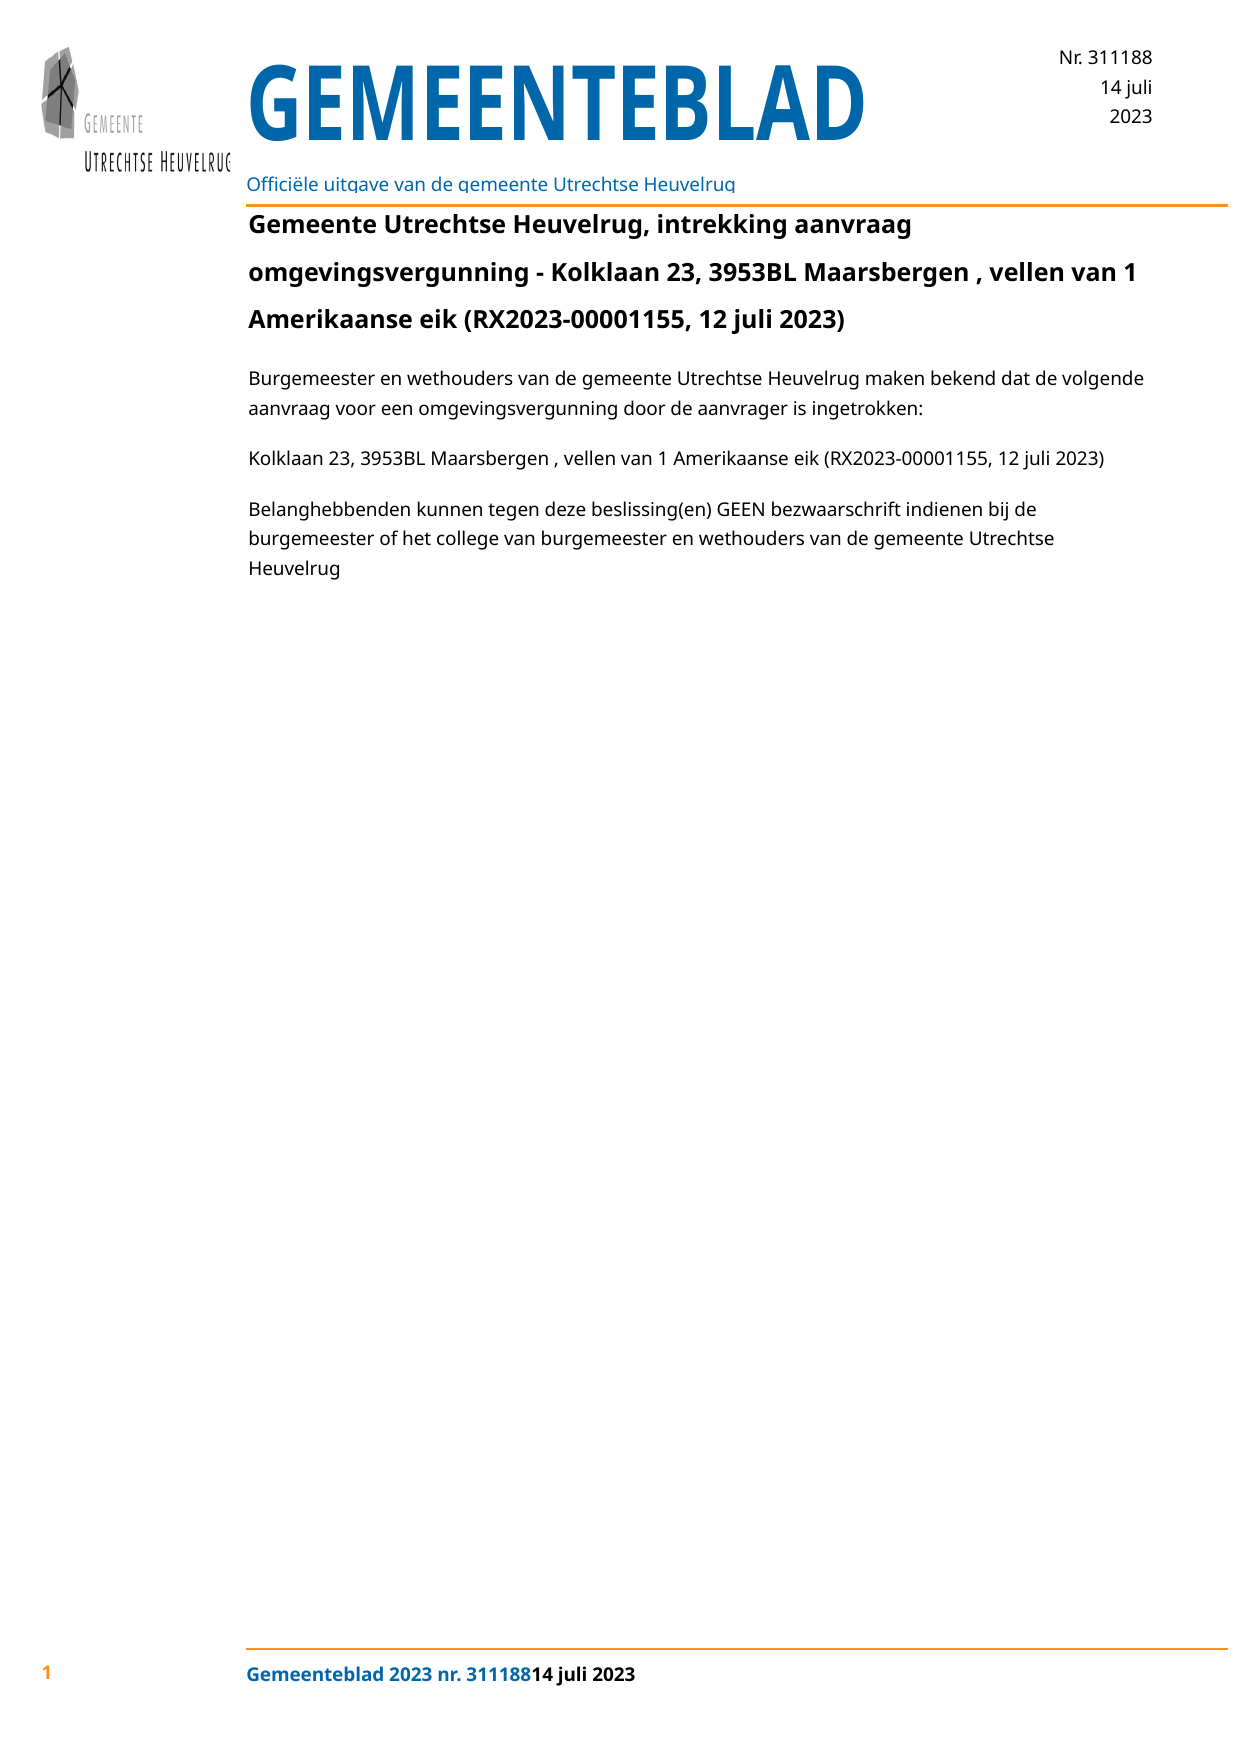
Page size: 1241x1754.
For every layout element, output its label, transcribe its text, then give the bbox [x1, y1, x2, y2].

picture [41, 47, 231, 172]
text Kolklaan 23, 3953BL Maarsbergen , vellen van 1 Amerikaanse eik (RX2023-00001155, 12 juli 2023) [248, 446, 1152, 471]
text Belanghebbenden kunnen tegen deze beslissing(en) GEEN bezwaarschrift indienen bij de burgemeester of het college van burgemeester en wethouders van de gemeente Utrechtse Heuvelrug [248, 496, 1152, 581]
text Gemeente Utrechtse Heuvelrug, intrekking aanvraag omgevingsvergunning - Kolklaan 23, 3953BL Maarsbergen , vellen van 1 Amerikaanse eik (RX2023-00001155, 12 juli 2023) [248, 207, 1152, 336]
text Burgemeester en wethouders van de gemeente Utrechtse Heuvelrug maken bekend dat de volgende aanvraag voor een omgevingsvergunning door de aanvrager is ingetrokken: [248, 366, 1152, 421]
